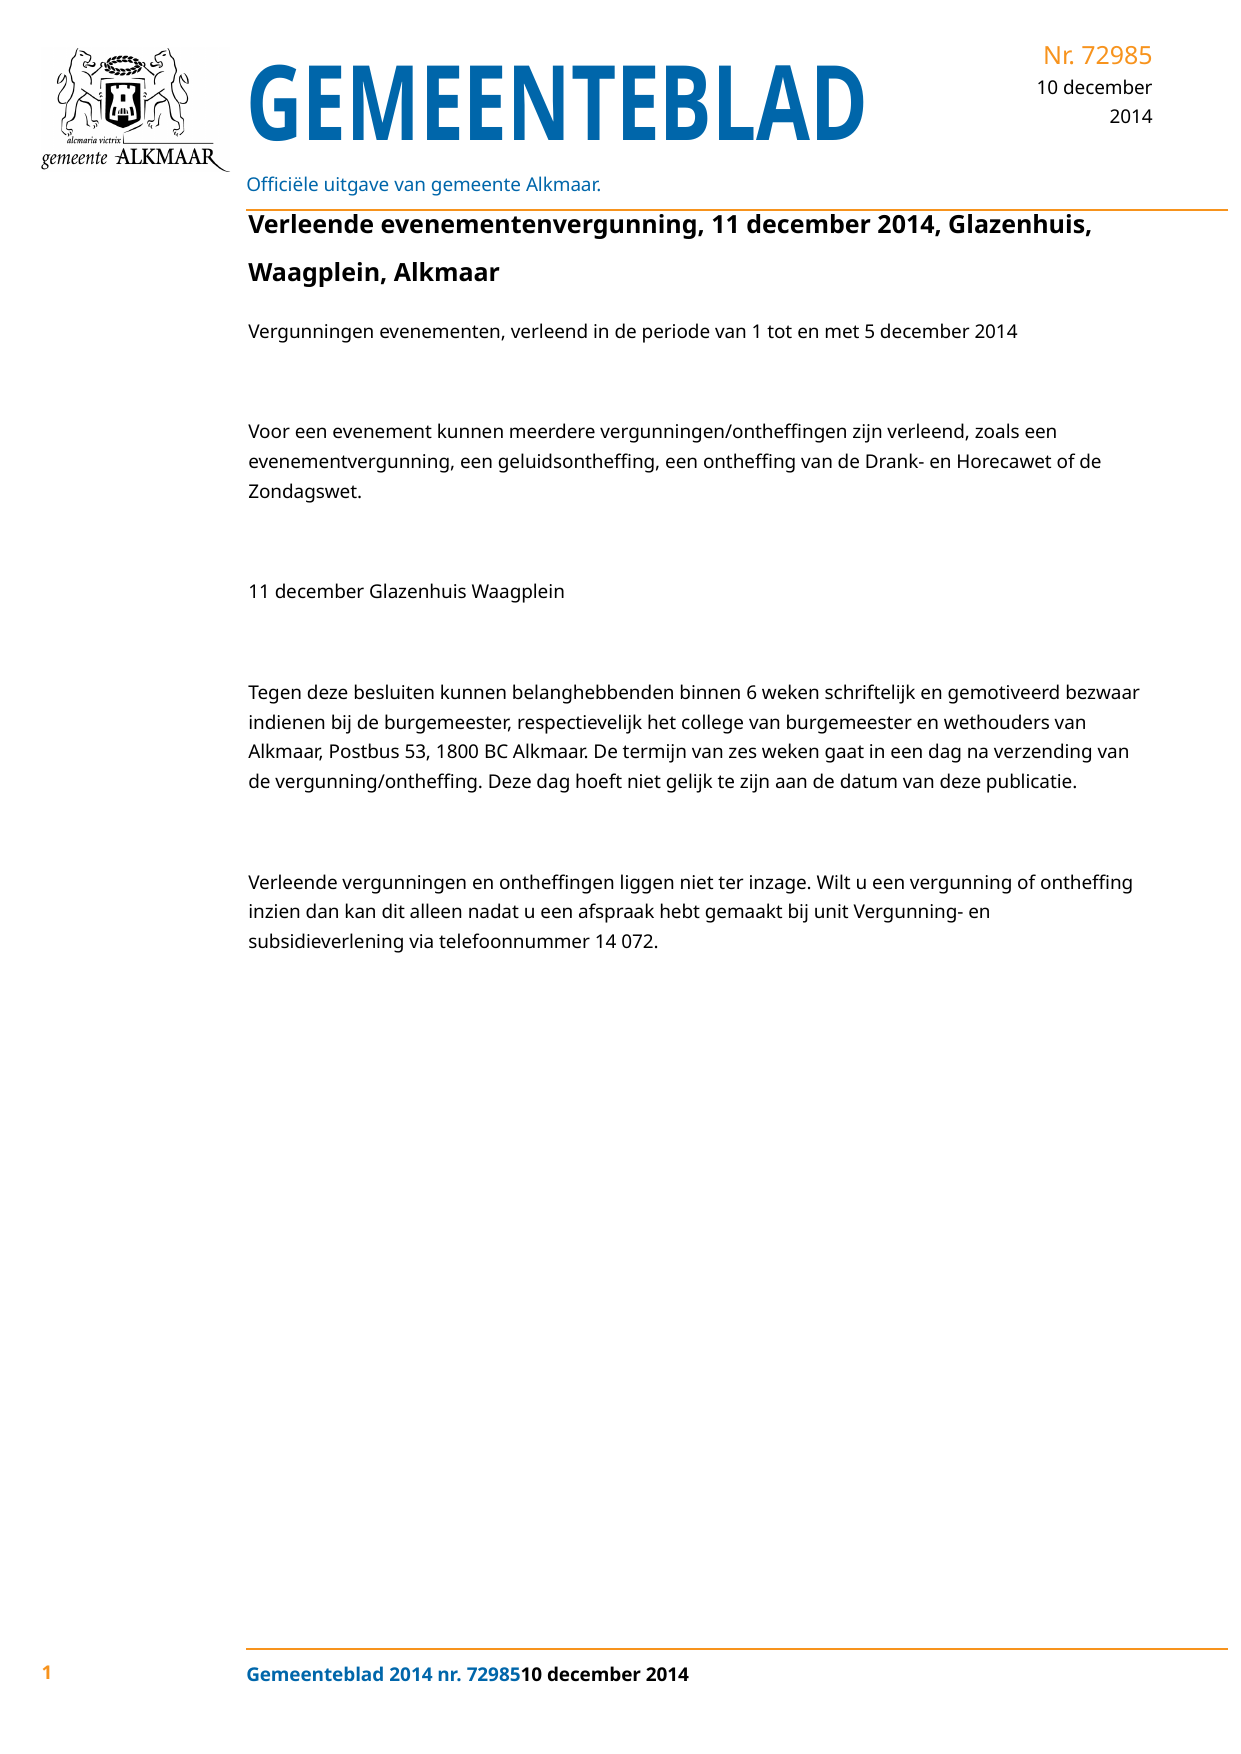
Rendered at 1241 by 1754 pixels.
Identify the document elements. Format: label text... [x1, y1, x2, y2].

picture [41, 47, 231, 172]
text Verleende vergunningen en ontheffingen liggen niet ter inzage. Wilt u een vergunning of ontheffing inzien dan kan dit alleen nadat u een afspraak hebt gemaakt bij unit Vergunning- en subsidieverlening via telefoonnummer 14 072. [248, 869, 1152, 954]
text Tegen deze besluiten kunnen belanghebbenden binnen 6 weken schriftelijk en gemotiveerd bezwaar indienen bij de burgemeester, respectievelijk het college van burgemeester en wethouders van Alkmaar, Postbus 53, 1800 BC Alkmaar. De termijn van zes weken gaat in een dag na verzending van de vergunning/ontheffing. Deze dag hoeft niet gelijk te zijn aan de datum van deze publicatie. [248, 679, 1152, 794]
text 11 december Glazenhuis Waagplein [248, 579, 1152, 604]
text Voor een evenement kunnen meerdere vergunningen/ontheffingen zijn verleend, zoals een evenementvergunning, een geluidsontheffing, een ontheffing van de Drank- en Horecawet of de Zondagswet. [248, 419, 1152, 504]
text Verleende evenementenvergunning, 11 december 2014, Glazenhuis, Waagplein, Alkmaar [248, 211, 1152, 288]
text Vergunningen evenementen, verleend in de periode van 1 tot en met 5 december 2014 [248, 318, 1152, 344]
